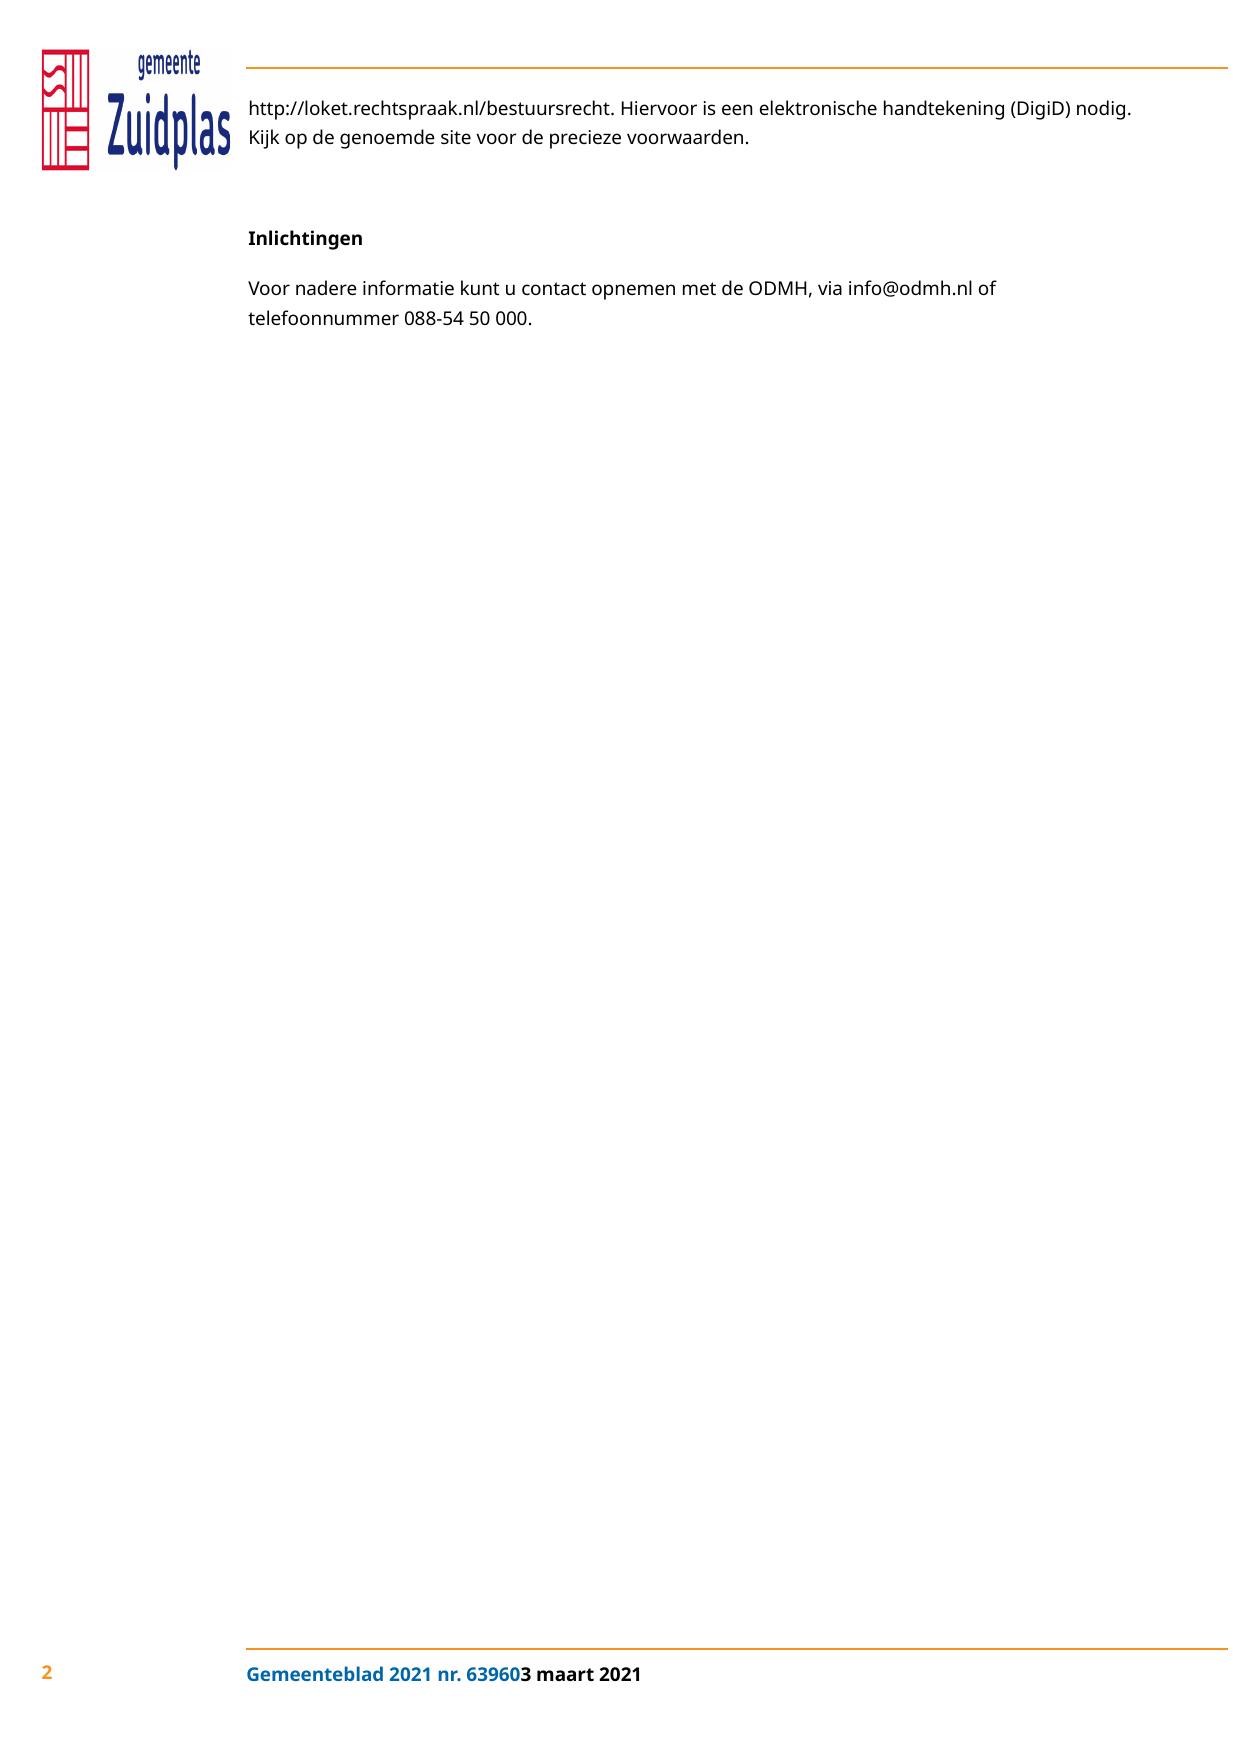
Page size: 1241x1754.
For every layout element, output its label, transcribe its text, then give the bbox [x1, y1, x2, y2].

text Inlichtingen [248, 225, 1152, 251]
picture [41, 47, 231, 172]
text Voor nadere informatie kunt u contact opnemen met de ODMH, via info@odmh.nl of telefoonnummer 088-54 50 000. [248, 276, 1152, 331]
text http://loket.rechtspraak.nl/bestuursrecht. Hiervoor is een elektronische handtekening (DigiD) nodig. Kijk op de genoemde site voor de precieze voorwaarden. [248, 95, 1152, 150]
